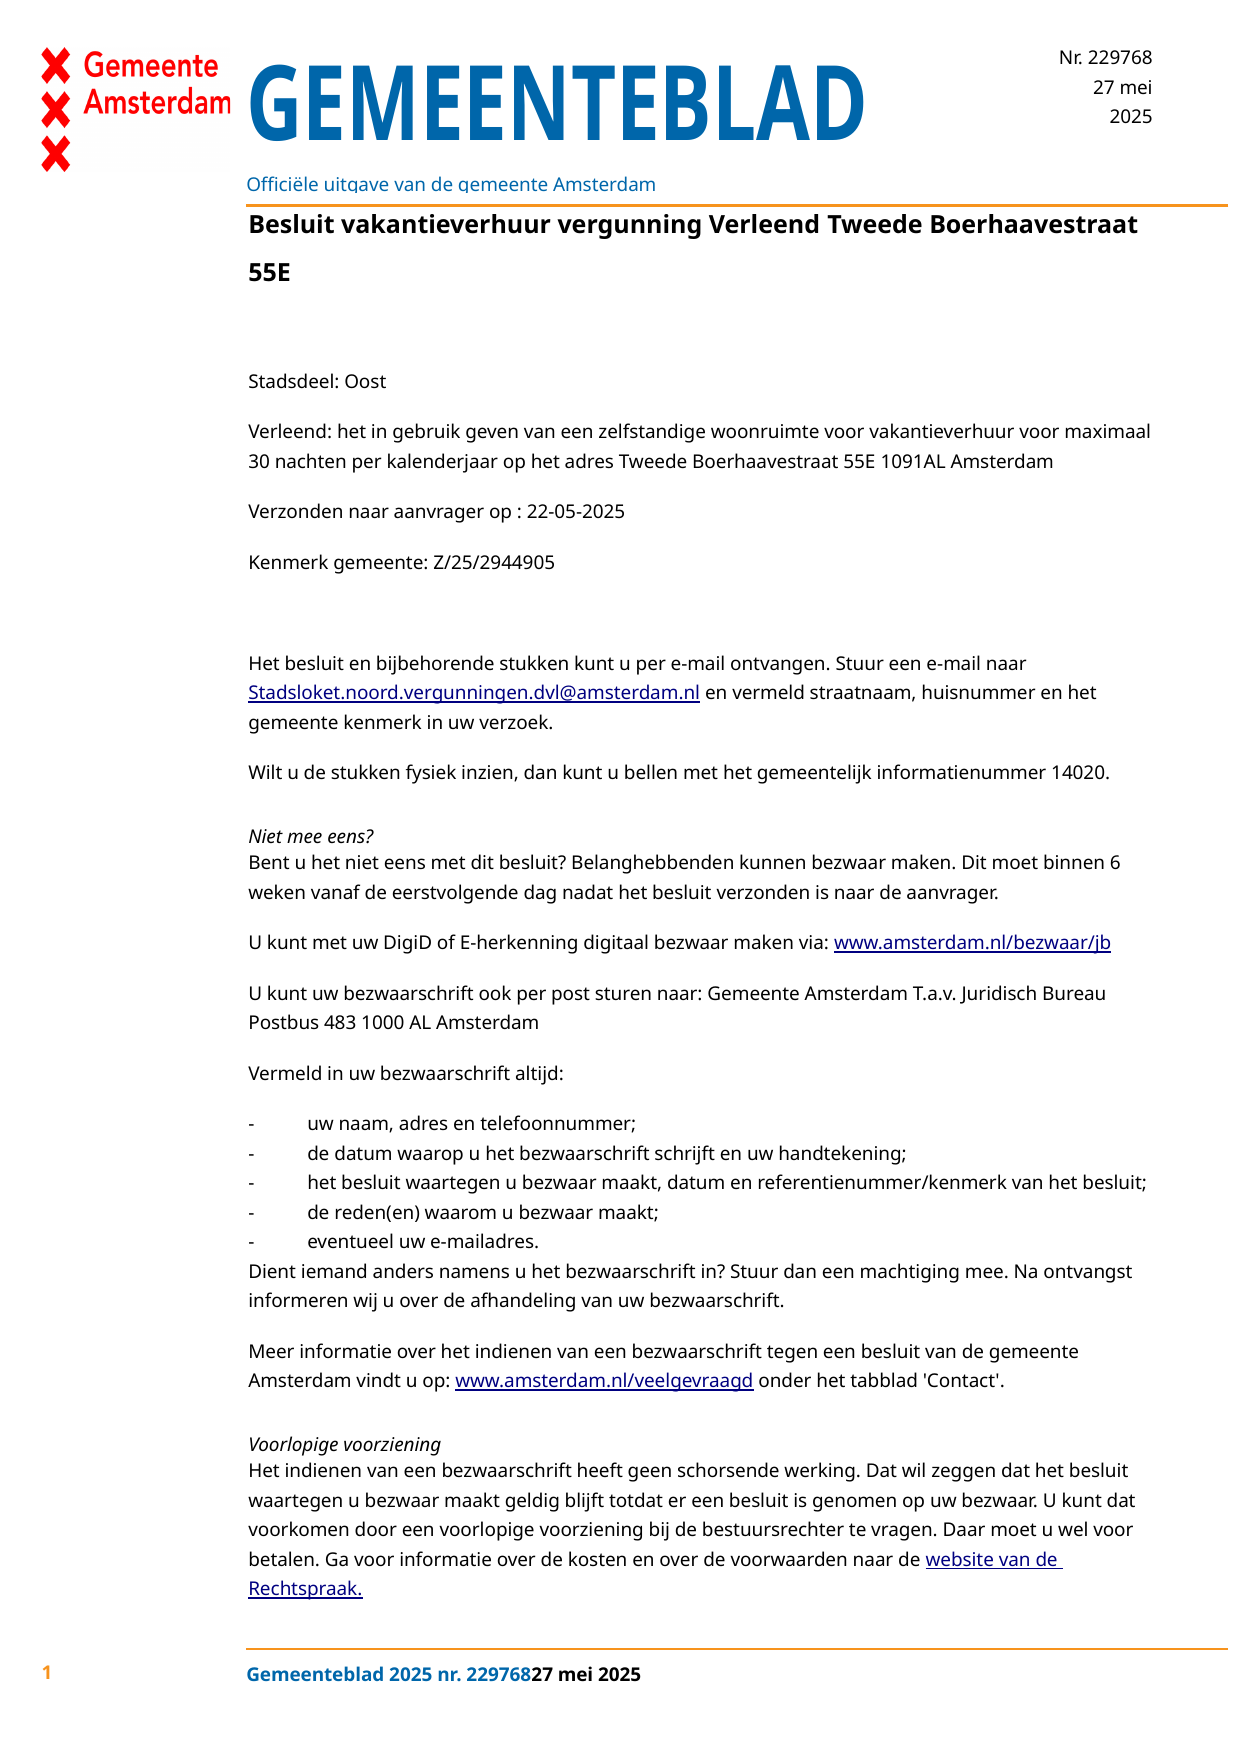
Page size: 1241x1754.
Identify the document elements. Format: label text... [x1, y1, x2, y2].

text Wilt u de stukken fysiek inzien, dan kunt u bellen met het gemeentelijk informatienummer 14020. [248, 759, 1152, 785]
list het besluit waartegen u bezwaar maakt, datum en referentienummer/kenmerk van het besluit; [248, 1169, 1152, 1195]
text Het besluit en bijbehorende stukken kunt u per e-mail ontvangen. Stuur een e-mail naar Stadsloket.noord.vergunningen.dvl@amsterdam.nl en vermeld straatnaam, huisnummer en het gemeente kenmerk in uw verzoek. [248, 650, 1152, 735]
picture [41, 47, 231, 172]
text Kenmerk gemeente: Z/25/2944905 [248, 549, 1152, 575]
text Het indienen van een bezwaarschrift heeft geen schorsende werking. Dat wil zeggen dat het besluit waartegen u bezwaar maakt geldig blijft totdat er een besluit is genomen op uw bezwaar. U kunt dat voorkomen door een voorlopige voorziening bij de bestuursrechter te vragen. Daar moet u wel voor betalen. Ga voor informatie over de kosten en over de voorwaarden naar de website van de Rechtspraak. [248, 1457, 1152, 1601]
text Niet mee eens? [248, 823, 1152, 849]
text Verzonden naar aanvrager op : 22-05-2025 [248, 499, 1152, 524]
text Stadsdeel: Oost [248, 368, 1152, 394]
text Dient iemand anders namens u het bezwaarschrift in? Stuur dan een machtiging mee. Na ontvangst informeren wij u over de afhandeling van uw bezwaarschrift. [248, 1258, 1152, 1313]
text U kunt met uw DigiD of E-herkenning digitaal bezwaar maken via: www.amsterdam.nl/bezwaar/jb [248, 929, 1152, 955]
text U kunt uw bezwaarschrift ook per post sturen naar: Gemeente Amsterdam T.a.v. Juridisch Bureau Postbus 483 1000 AL Amsterdam [248, 980, 1152, 1035]
text Besluit vakantieverhuur vergunning Verleend Tweede Boerhaavestraat 55E [248, 207, 1152, 288]
list uw naam, adres en telefoonnummer; [248, 1110, 1152, 1136]
text Voorlopige voorziening [248, 1432, 1152, 1457]
text Vermeld in uw bezwaarschrift altijd: [248, 1060, 1152, 1085]
text Verleend: het in gebruik geven van een zelfstandige woonruimte voor vakantieverhuur voor maximaal 30 nachten per kalenderjaar op het adres Tweede Boerhaavestraat 55E 1091AL Amsterdam [248, 419, 1152, 474]
text Bent u het niet eens met dit besluit? Belanghebbenden kunnen bezwaar maken. Dit moet binnen 6 weken vanaf de eerstvolgende dag nadat het besluit verzonden is naar de aanvrager. [248, 849, 1152, 904]
text Meer informatie over het indienen van een bezwaarschrift tegen een besluit van de gemeente Amsterdam vindt u op: www.amsterdam.nl/veelgevraagd onder het tabblad 'Contact'. [248, 1338, 1152, 1393]
list de datum waarop u het bezwaarschrift schrijft en uw handtekening; [248, 1140, 1152, 1165]
list de reden(en) waarom u bezwaar maakt; [248, 1199, 1152, 1224]
list eventueel uw e-mailadres. [248, 1228, 1152, 1254]
